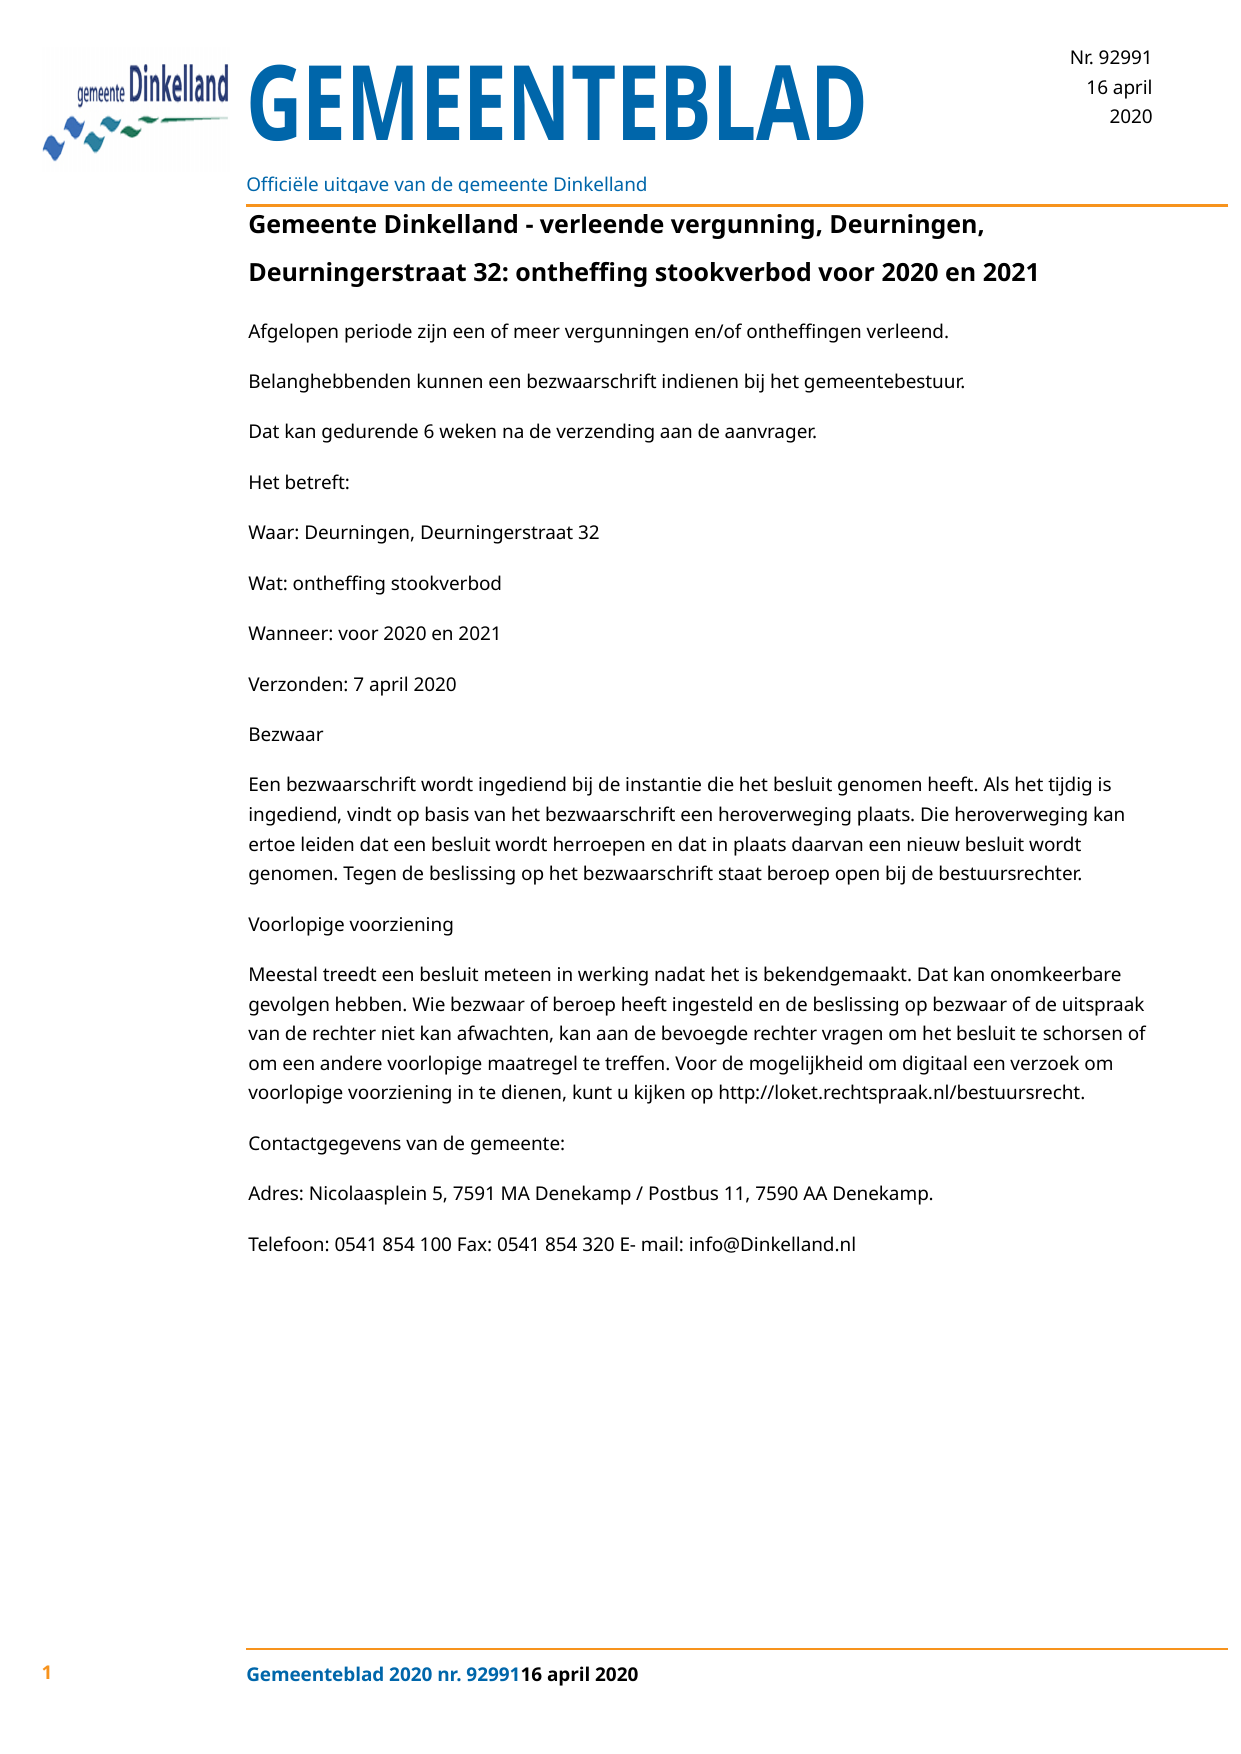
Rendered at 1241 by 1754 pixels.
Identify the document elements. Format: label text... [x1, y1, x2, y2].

text Dat kan gedurende 6 weken na de verzending aan de aanvrager. [248, 419, 1152, 444]
text Meestal treedt een besluit meteen in werking nadat het is bekendgemaakt. Dat kan onomkeerbare gevolgen hebben. Wie bezwaar of beroep heeft ingesteld en de beslissing op bezwaar of de uitspraak van de rechter niet kan afwachten, kan aan de bevoegde rechter vragen om het besluit te schorsen of om een andere voorlopige maatregel te treffen. Voor de mogelijkheid om digitaal een verzoek om voorlopige voorziening in te dienen, kunt u kijken op http://loket.rechtspraak.nl/bestuursrecht. [248, 961, 1152, 1105]
text Verzonden: 7 april 2020 [248, 671, 1152, 697]
text Contactgegevens van de gemeente: [248, 1130, 1152, 1156]
text Gemeente Dinkelland - verleende vergunning, Deurningen, Deurningerstraat 32: ontheffing stookverbod voor 2020 en 2021 [248, 207, 1152, 288]
text Voorlopige voorziening [248, 911, 1152, 937]
text Waar: Deurningen, Deurningerstraat 32 [248, 519, 1152, 545]
text Het betreft: [248, 469, 1152, 495]
text Een bezwaarschrift wordt ingediend bij de instantie die het besluit genomen heeft. Als het tijdig is ingediend, vindt op basis van het bezwaarschrift een heroverweging plaats. Die heroverweging kan ertoe leiden dat een besluit wordt herroepen en dat in plaats daarvan een nieuw besluit wordt genomen. Tegen de beslissing op het bezwaarschrift staat beroep open bij de bestuursrechter. [248, 772, 1152, 886]
text Belanghebbenden kunnen een bezwaarschrift indienen bij het gemeentebestuur. [248, 368, 1152, 394]
picture [41, 47, 231, 172]
text Wanneer: voor 2020 en 2021 [248, 620, 1152, 646]
text Adres: Nicolaasplein 5, 7591 MA Denekamp / Postbus 11, 7590 AA Denekamp. [248, 1180, 1152, 1206]
text Bezwaar [248, 721, 1152, 747]
text Wat: ontheffing stookverbod [248, 570, 1152, 596]
text Afgelopen periode zijn een of meer vergunningen en/of ontheffingen verleend. [248, 318, 1152, 344]
text Telefoon: 0541 854 100 Fax: 0541 854 320 E- mail: info@Dinkelland.nl [248, 1231, 1152, 1257]
